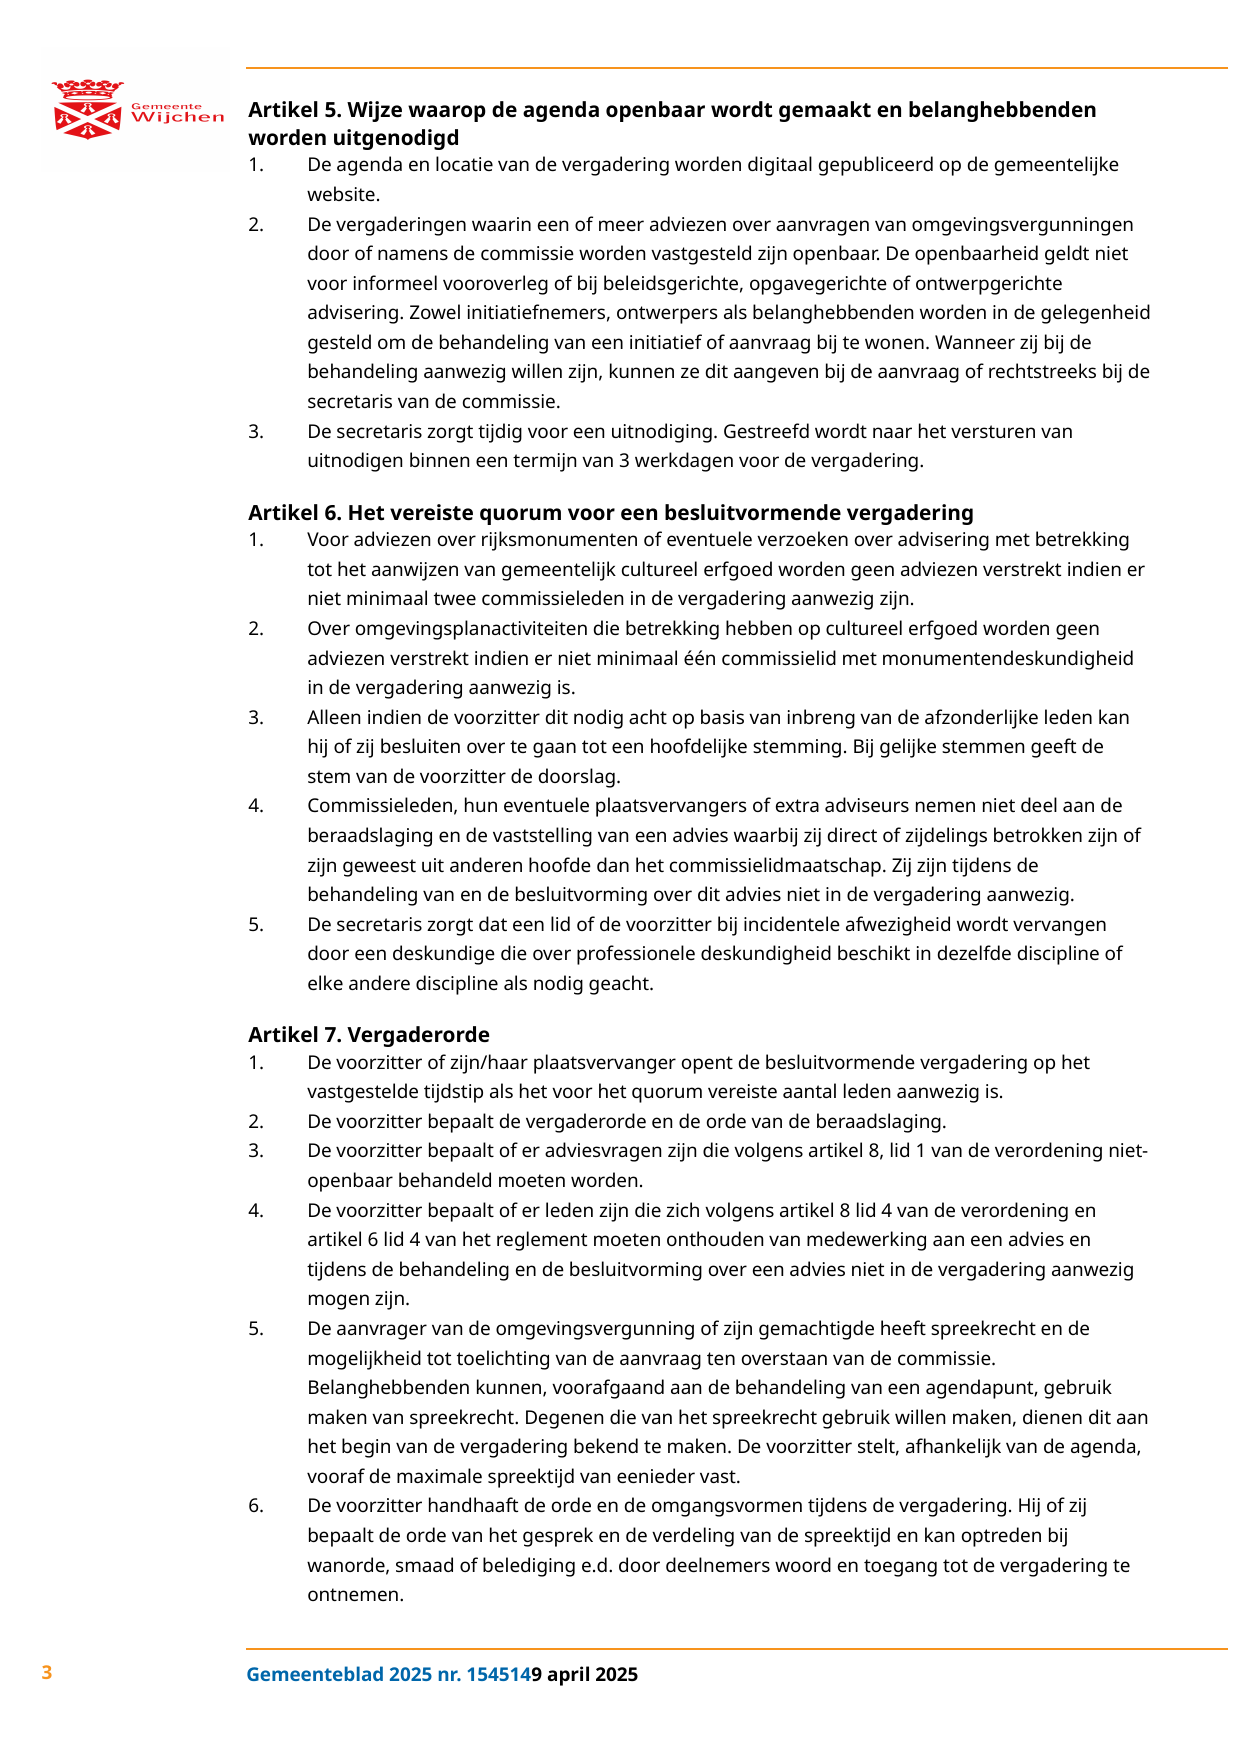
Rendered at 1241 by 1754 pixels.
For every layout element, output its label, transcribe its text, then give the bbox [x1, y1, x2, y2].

list De agenda en locatie van de vergadering worden digitaal gepubliceerd op de gemeentelijke website. [248, 152, 1152, 207]
list De voorzitter of zijn/haar plaatsvervanger opent de besluitvormende vergadering op het vastgestelde tijdstip als het voor het quorum vereiste aantal leden aanwezig is. [248, 1049, 1152, 1104]
list De secretaris zorgt dat een lid of de voorzitter bij incidentele afwezigheid wordt vervangen door een deskundige die over professionele deskundigheid beschikt in dezelfde discipline of elke andere discipline als nodig geacht. [248, 911, 1152, 996]
list Voor adviezen over rijksmonumenten of eventuele verzoeken over advisering met betrekking tot het aanwijzen van gemeentelijk cultureel erfgoed worden geen adviezen verstrekt indien er niet minimaal twee commissieleden in de vergadering aanwezig zijn. [248, 526, 1152, 611]
list De voorzitter handhaaft de orde en de omgangsvormen tijdens de vergadering. Hij of zij bepaalt de orde van het gesprek en de verdeling van de spreektijd en kan optreden bij wanorde, smaad of belediging e.d. door deelnemers woord en toegang tot de vergadering te ontnemen. [248, 1493, 1152, 1607]
list De voorzitter bepaalt of er adviesvragen zijn die volgens artikel 8, lid 1 van de verordening niet-openbaar behandeld moeten worden. [248, 1138, 1152, 1193]
text Artikel 5. Wijze waarop de agenda openbaar wordt gemaakt en belanghebbenden worden uitgenodigd [248, 95, 1152, 152]
list De aanvrager van de omgevingsvergunning of zijn gemachtigde heeft spreekrecht en de mogelijkheid tot toelichting van de aanvraag ten overstaan van de commissie. [248, 1315, 1152, 1371]
list Commissieleden, hun eventuele plaatsvervangers of extra adviseurs nemen niet deel aan de beraadslaging en de vaststelling van een advies waarbij zij direct of zijdelings betrokken zijn of zijn geweest uit anderen hoofde dan het commissielidmaatschap. Zij zijn tijdens de behandeling van en de besluitvorming over dit advies niet in de vergadering aanwezig. [248, 793, 1152, 907]
list De secretaris zorgt tijdig voor een uitnodiging. Gestreefd wordt naar het versturen van uitnodigen binnen een termijn van 3 werkdagen voor de vergadering. [248, 418, 1152, 473]
list Belanghebbenden kunnen, voorafgaand aan de behandeling van een agendapunt, gebruik maken van spreekrecht. Degenen die van het spreekrecht gebruik willen maken, dienen dit aan het begin van de vergadering bekend te maken. De voorzitter stelt, afhankelijk van de agenda, vooraf de maximale spreektijd van eenieder vast. [248, 1374, 1152, 1489]
list De vergaderingen waarin een of meer adviezen over aanvragen van omgevingsvergunningen door of namens de commissie worden vastgesteld zijn openbaar. De openbaarheid geldt niet voor informeel vooroverleg of bij beleidsgerichte, opgavegerichte of ontwerpgerichte advisering. Zowel initiatiefnemers, ontwerpers als belanghebbenden worden in de gelegenheid gesteld om de behandeling van een initiatief of aanvraag bij te wonen. Wanneer zij bij de behandeling aanwezig willen zijn, kunnen ze dit aangeven bij de aanvraag of rechtstreeks bij de secretaris van de commissie. [248, 211, 1152, 414]
picture [41, 47, 231, 172]
list De voorzitter bepaalt of er leden zijn die zich volgens artikel 8 lid 4 van de verordening en artikel 6 lid 4 van het reglement moeten onthouden van medewerking aan een advies en tijdens de behandeling en de besluitvorming over een advies niet in de vergadering aanwezig mogen zijn. [248, 1197, 1152, 1311]
text Artikel 6. Het vereiste quorum voor een besluitvormende vergadering [248, 498, 1152, 526]
list Over omgevingsplanactiviteiten die betrekking hebben op cultureel erfgoed worden geen adviezen verstrekt indien er niet minimaal één commissielid met monumentendeskundigheid in de vergadering aanwezig is. [248, 615, 1152, 700]
list De voorzitter bepaalt de vergaderorde en de orde van de beraadslaging. [248, 1108, 1152, 1134]
text Artikel 7. Vergaderorde [248, 1021, 1152, 1049]
list Alleen indien de voorzitter dit nodig acht op basis van inbreng van de afzonderlijke leden kan hij of zij besluiten over te gaan tot een hoofdelijke stemming. Bij gelijke stemmen geeft de stem van de voorzitter de doorslag. [248, 704, 1152, 789]
